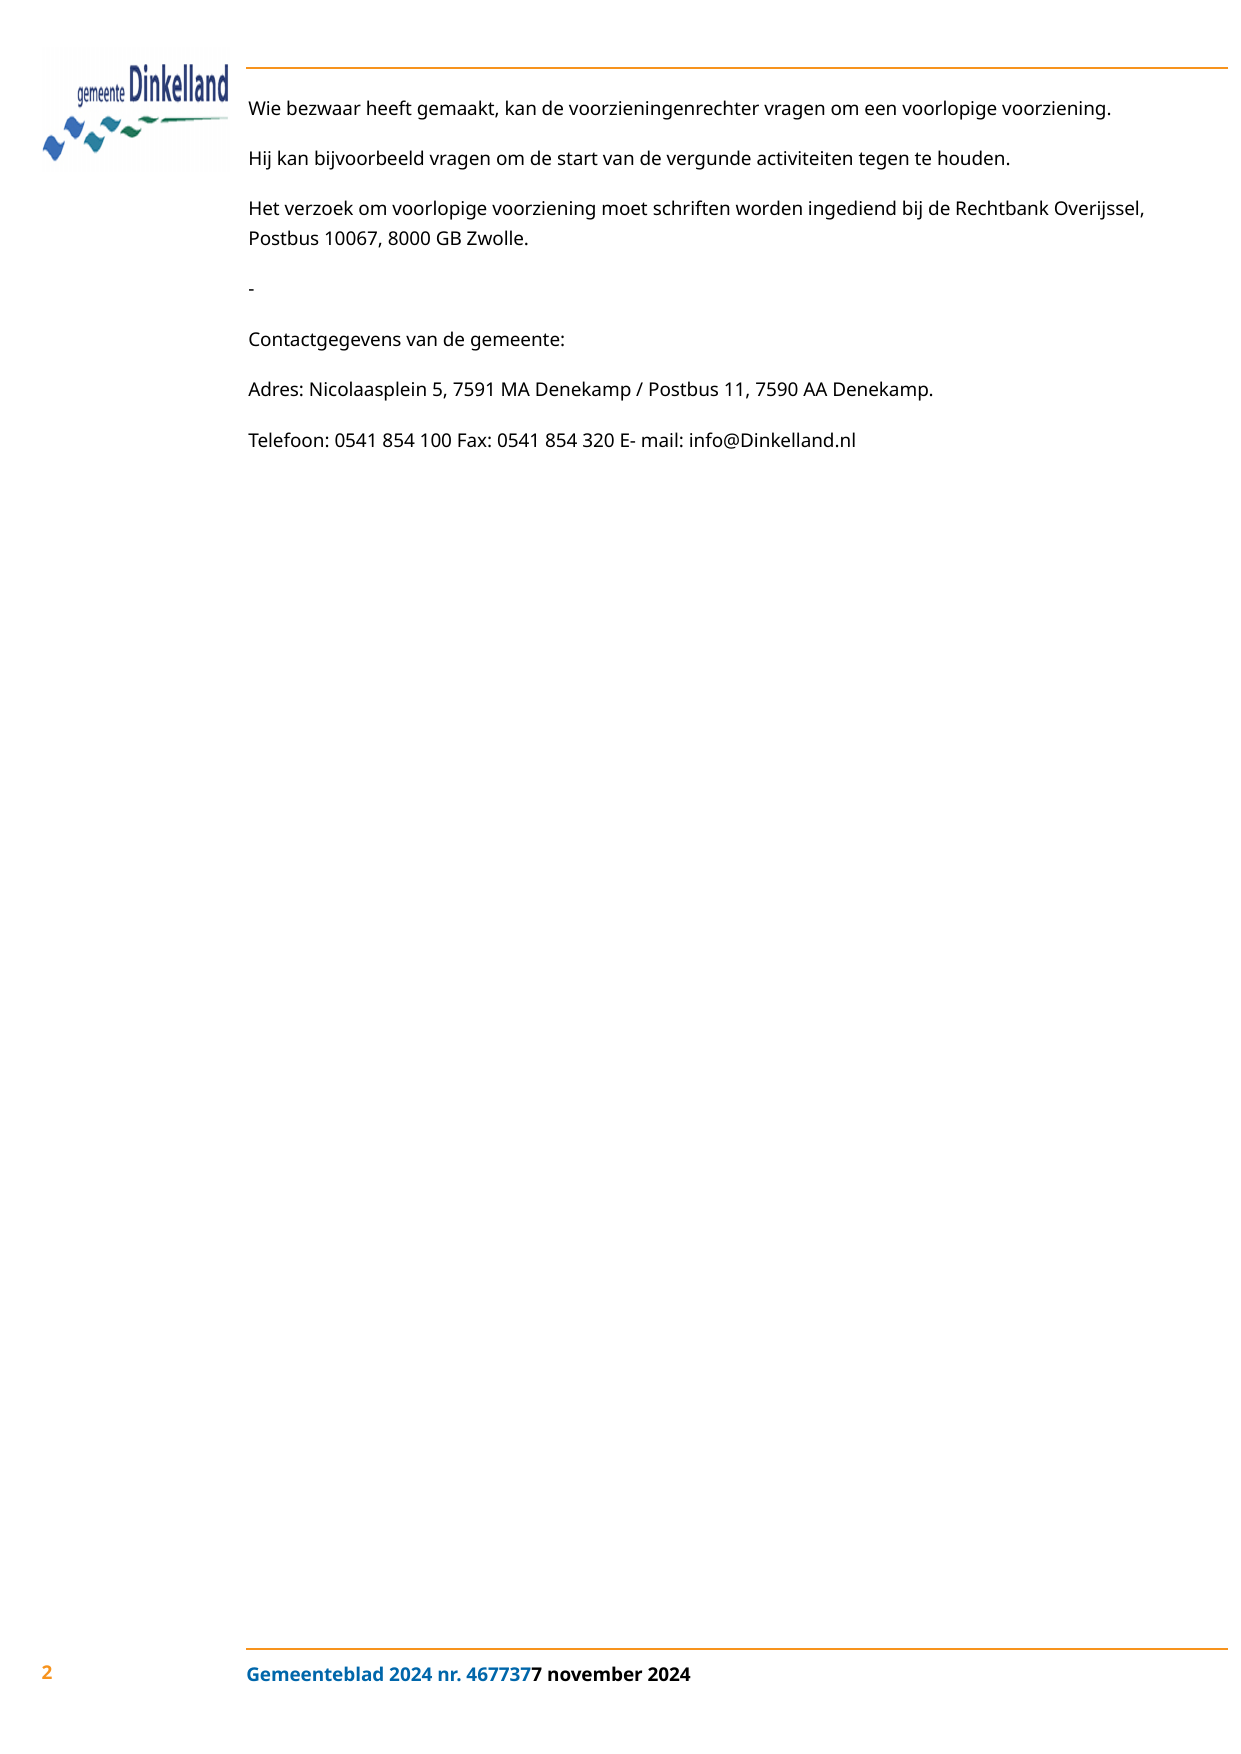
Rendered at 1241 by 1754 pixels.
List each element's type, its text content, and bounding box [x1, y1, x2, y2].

text Telefoon: 0541 854 100 Fax: 0541 854 320 E- mail: info@Dinkelland.nl [248, 427, 1152, 453]
text Het verzoek om voorlopige voorziening moet schriften worden ingediend bij de Rechtbank Overijssel, Postbus 10067, 8000 GB Zwolle. [248, 196, 1152, 251]
picture [41, 47, 231, 172]
text Hij kan bijvoorbeeld vragen om de start van de vergunde activiteiten tegen te houden. [248, 145, 1152, 171]
text Wie bezwaar heeft gemaakt, kan de voorzieningenrechter vragen om een voorlopige voorziening. [248, 95, 1152, 121]
text - [248, 276, 1152, 301]
text Contactgegevens van de gemeente: [248, 326, 1152, 352]
text Adres: Nicolaasplein 5, 7591 MA Denekamp / Postbus 11, 7590 AA Denekamp. [248, 376, 1152, 402]
